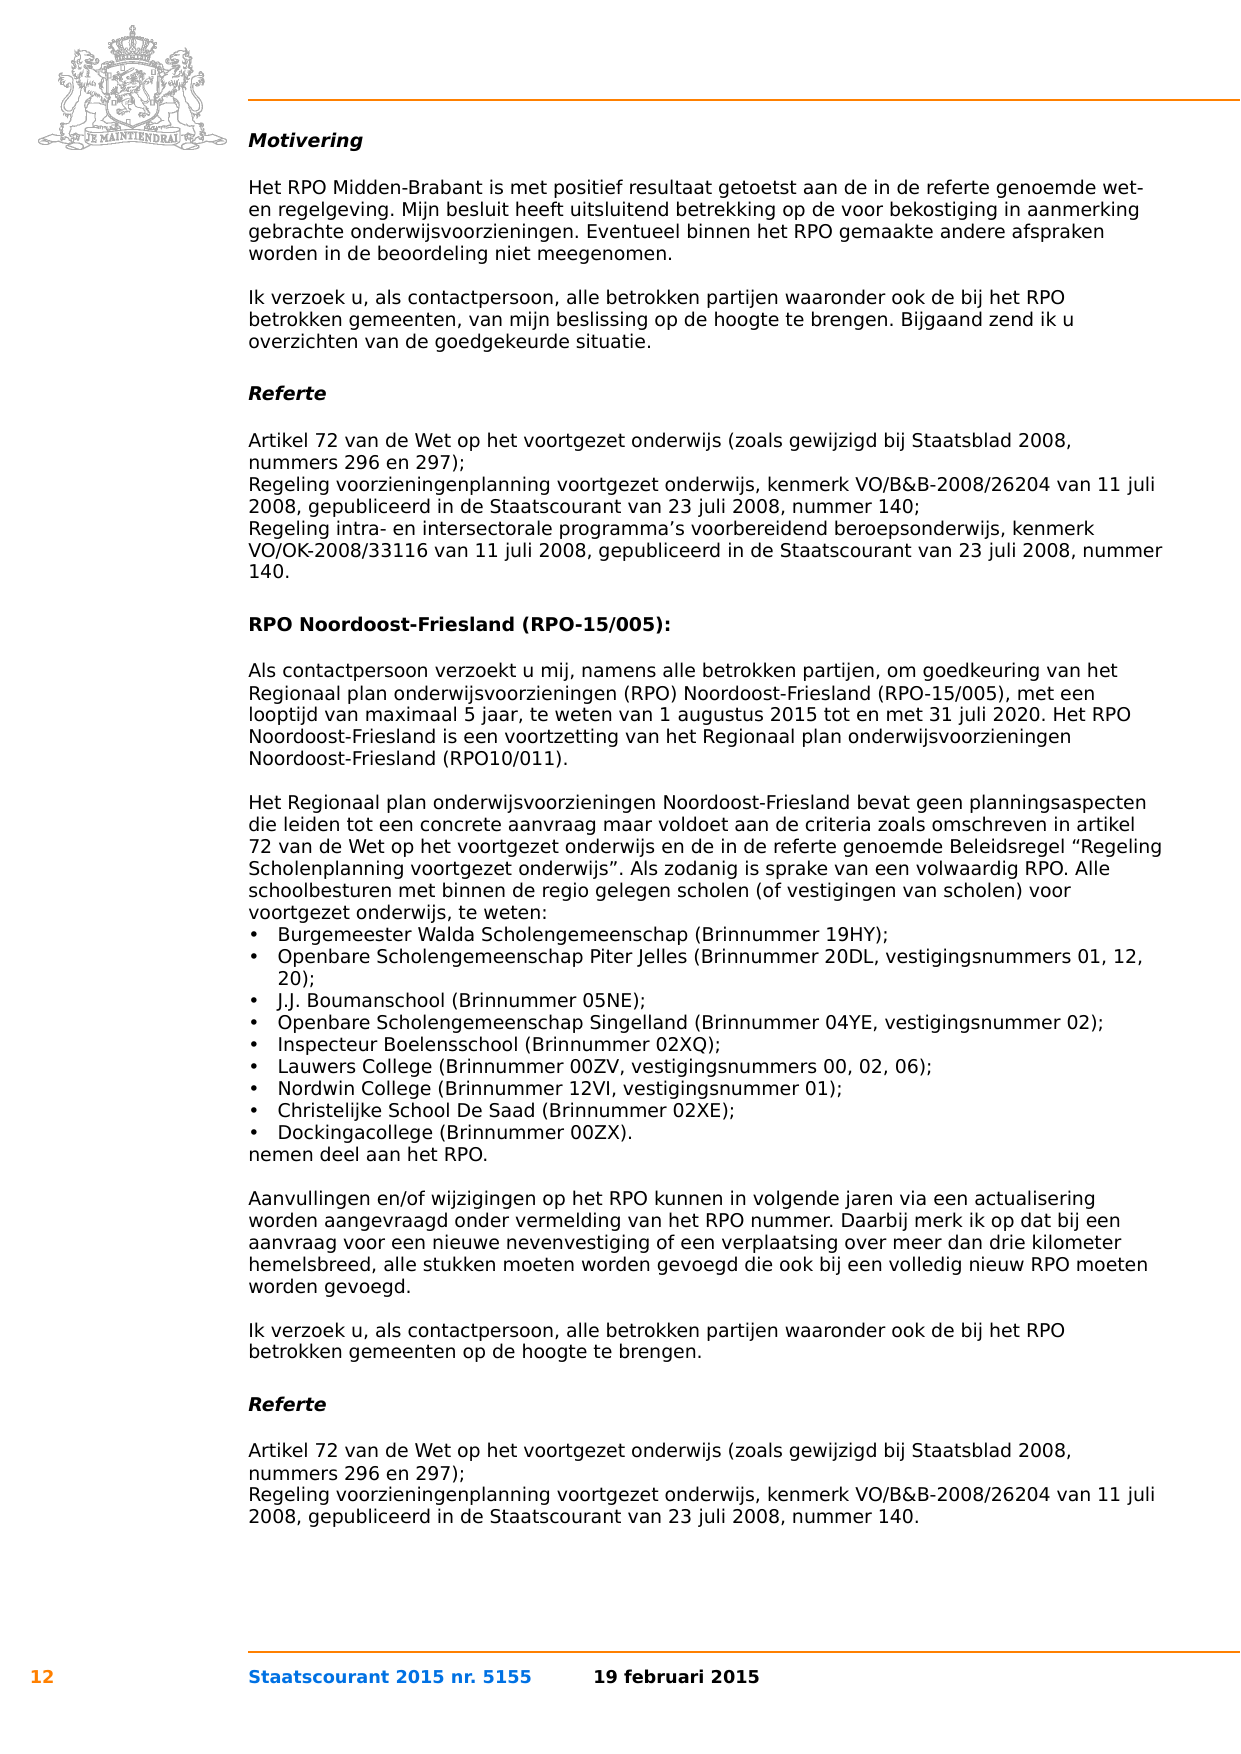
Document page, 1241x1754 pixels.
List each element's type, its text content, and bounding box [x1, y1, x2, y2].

text • Inspecteur Boelensschool (Brinnummer 02XQ); [248, 1034, 1163, 1056]
text Als contactpersoon verzoekt u mij, namens alle betrokken partijen, om goedkeuring van het Regionaal plan onderwijsvoorzieningen (RPO) Noordoost-Friesland (RPO-15/005), met een looptijd van maximaal 5 jaar, te weten van 1 augustus 2015 tot en met 31 juli 2020. Het RPO Noordoost-Friesland is een voortzetting van het Regionaal plan onderwijsvoorzieningen Noordoost-Friesland (RPO10/011). [248, 660, 1163, 770]
text • Nordwin College (Brinnummer 12VI, vestigingsnummer 01); [248, 1078, 1163, 1100]
text Regeling voorzieningenplanning voortgezet onderwijs, kenmerk VO/B&B-2008/26204 van 11 juli 2008, gepubliceerd in de Staatscourant van 23 juli 2008, nummer 140; [248, 473, 1163, 517]
subtitle Motivering [248, 130, 1163, 152]
text • Lauwers College (Brinnummer 00ZV, vestigingsnummers 00, 02, 06); [248, 1056, 1163, 1078]
text • J.J. Boumanschool (Brinnummer 05NE); [248, 990, 1163, 1012]
picture [38, 25, 227, 150]
text Het Regionaal plan onderwijsvoorzieningen Noordoost-Friesland bevat geen planningsaspecten die leiden tot een concrete aanvraag maar voldoet aan de criteria zoals omschreven in artikel 72 van de Wet op het voortgezet onderwijs en de in de referte genoemde Beleidsregel “Regeling Scholenplanning voortgezet onderwijs”. Als zodanig is sprake van een volwaardig RPO. Alle schoolbesturen met binnen de regio gelegen scholen (of vestigingen van scholen) voor voortgezet onderwijs, te weten: [248, 792, 1163, 924]
text • Openbare Scholengemeenschap Singelland (Brinnummer 04YE, vestigingsnummer 02); [248, 1012, 1163, 1034]
text • Dockingacollege (Brinnummer 00ZX). [248, 1122, 1163, 1144]
subtitle RPO Noordoost-Friesland (RPO-15/005): [248, 613, 1163, 635]
text • Openbare Scholengemeenschap Piter Jelles (Brinnummer 20DL, vestigingsnummers 01, 12, 20); [248, 946, 1163, 990]
text nemen deel aan het RPO. [248, 1144, 1163, 1166]
text Het RPO Midden-Brabant is met positief resultaat getoetst aan de in de referte genoemde wet- en regelgeving. Mijn besluit heeft uitsluitend betrekking op de voor bekostiging in aanmerking gebrachte onderwijsvoorzieningen. Eventueel binnen het RPO gemaakte andere afspraken worden in de beoordeling niet meegenomen. [248, 177, 1163, 265]
text Ik verzoek u, als contactpersoon, alle betrokken partijen waaronder ook de bij het RPO betrokken gemeenten, van mijn beslissing op de hoogte te brengen. Bijgaand zend ik u overzichten van de goedgekeurde situatie. [248, 287, 1163, 353]
text Regeling intra- en intersectorale programma’s voorbereidend beroepsonderwijs, kenmerk VO/OK-2008/33116 van 11 juli 2008, gepubliceerd in de Staatscourant van 23 juli 2008, nummer 140. [248, 517, 1163, 583]
text Ik verzoek u, als contactpersoon, alle betrokken partijen waaronder ook de bij het RPO betrokken gemeenten op de hoogte te brengen. [248, 1319, 1163, 1363]
subtitle Referte [248, 1393, 1163, 1415]
text • Christelijke School De Saad (Brinnummer 02XE); [248, 1100, 1163, 1122]
text • Burgemeester Walda Scholengemeenschap (Brinnummer 19HY); [248, 924, 1163, 946]
text Artikel 72 van de Wet op het voortgezet onderwijs (zoals gewijzigd bij Staatsblad 2008, nummers 296 en 297); [248, 429, 1163, 473]
text Artikel 72 van de Wet op het voortgezet onderwijs (zoals gewijzigd bij Staatsblad 2008, nummers 296 en 297); [248, 1440, 1163, 1484]
subtitle Referte [248, 383, 1163, 404]
text Regeling voorzieningenplanning voortgezet onderwijs, kenmerk VO/B&B-2008/26204 van 11 juli 2008, gepubliceerd in de Staatscourant van 23 juli 2008, nummer 140. [248, 1484, 1163, 1528]
text Aanvullingen en/of wijzigingen op het RPO kunnen in volgende jaren via een actualisering worden aangevraagd onder vermelding van het RPO nummer. Daarbij merk ik op dat bij een aanvraag voor een nieuwe nevenvestiging of een verplaatsing over meer dan drie kilometer hemelsbreed, alle stukken moeten worden gevoegd die ook bij een volledig nieuw RPO moeten worden gevoegd. [248, 1188, 1163, 1298]
